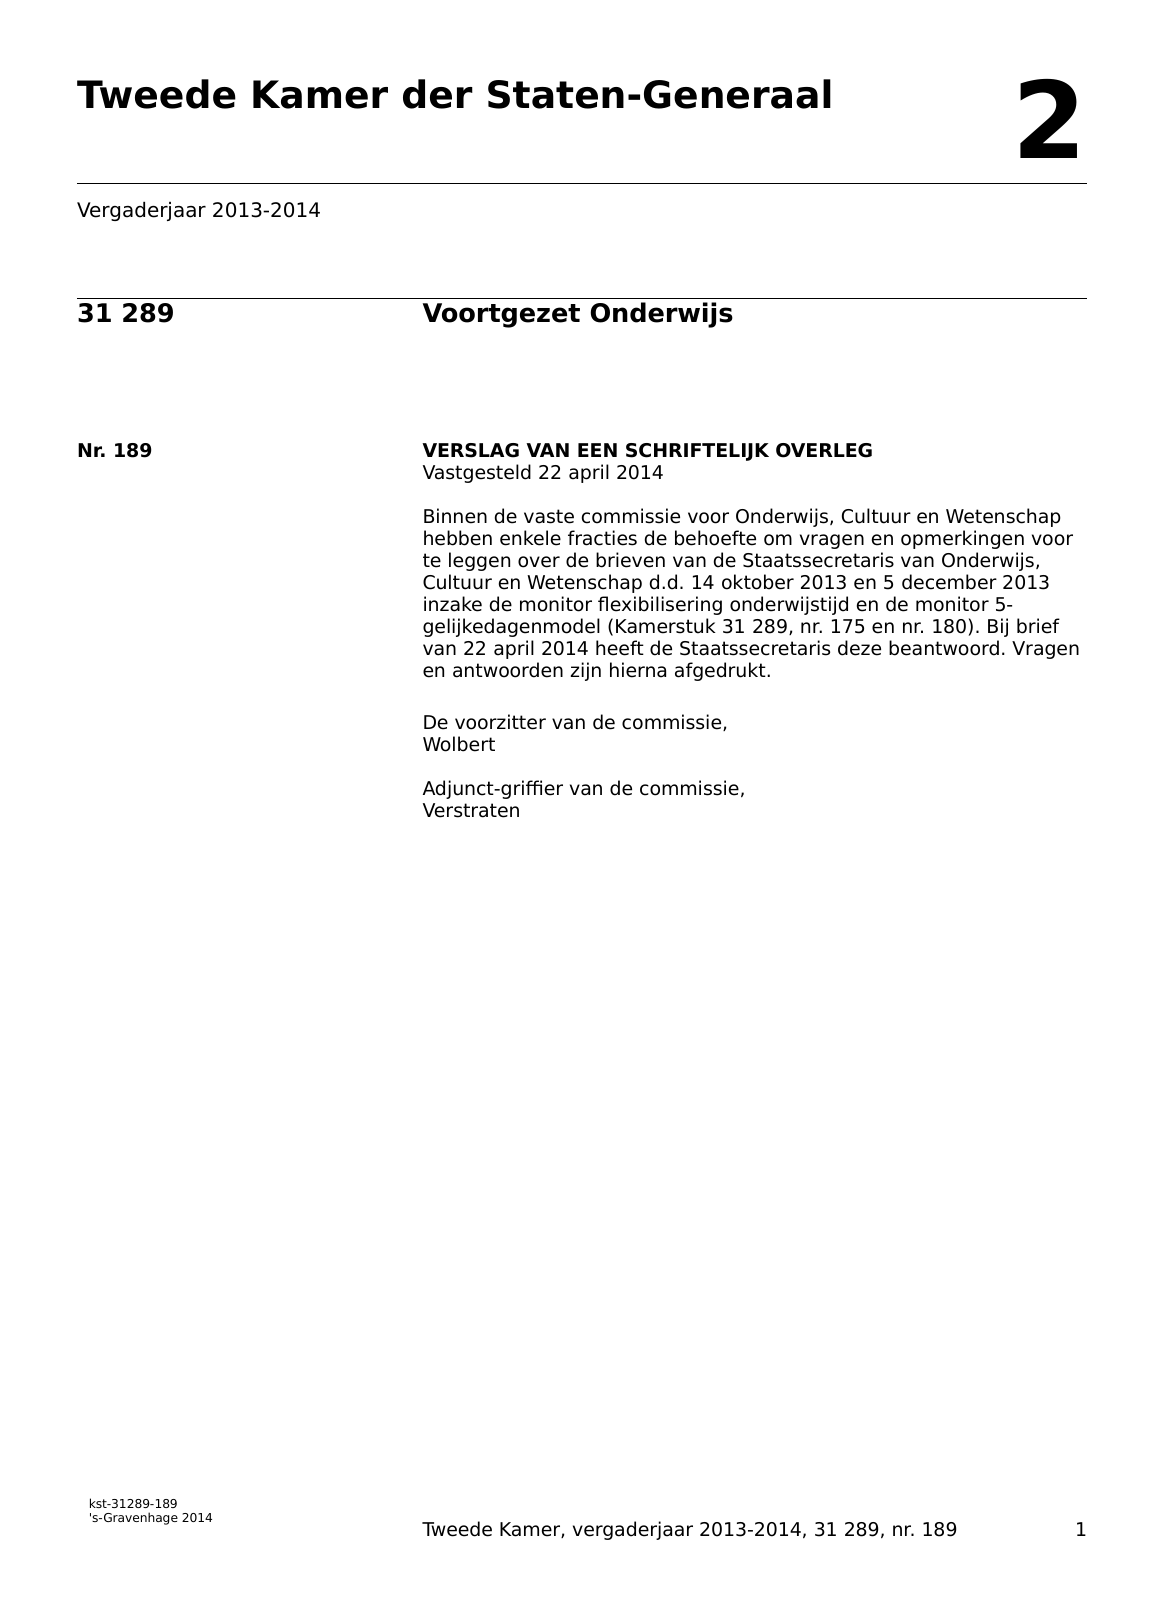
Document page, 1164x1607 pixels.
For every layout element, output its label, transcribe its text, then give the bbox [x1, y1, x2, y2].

table_header Tweede Kamer der Staten-Generaal [77, 59, 886, 183]
table_cell Vergaderjaar 2013-2014 [77, 184, 1087, 298]
text 's-Gravenhage 2014 [88, 1511, 323, 1525]
table_header 2 [886, 59, 1087, 183]
text kst-31289-189 [88, 1497, 323, 1511]
subtitle 31 289 Voortgezet Onderwijs [77, 299, 1087, 329]
text Vastgesteld 22 april 2014 [422, 462, 1087, 484]
text Binnen de vaste commissie voor Onderwijs, Cultuur en Wetenschap hebben enkele fracties de behoefte om vragen en opmerkingen voor te leggen over de brieven van de Staatssecretaris van Onderwijs, Cultuur en Wetenschap d.d. 14 oktober 2013 en 5 december 2013 inzake de monitor flexibilisering onderwijstijd en de monitor 5-gelijkedagenmodel (Kamerstuk 31 289, nr. 175 en nr. 180). Bij brief van 22 april 2014 heeft de Staatssecretaris deze beantwoord. Vragen en antwoorden zijn hierna afgedrukt. [422, 506, 1087, 682]
text Adjunct-griffier van de commissie, Verstraten [422, 778, 1087, 822]
subtitle Nr. 189 VERSLAG VAN EEN SCHRIFTELIJK OVERLEG [77, 440, 1087, 462]
text De voorzitter van de commissie, Wolbert [422, 712, 1087, 756]
